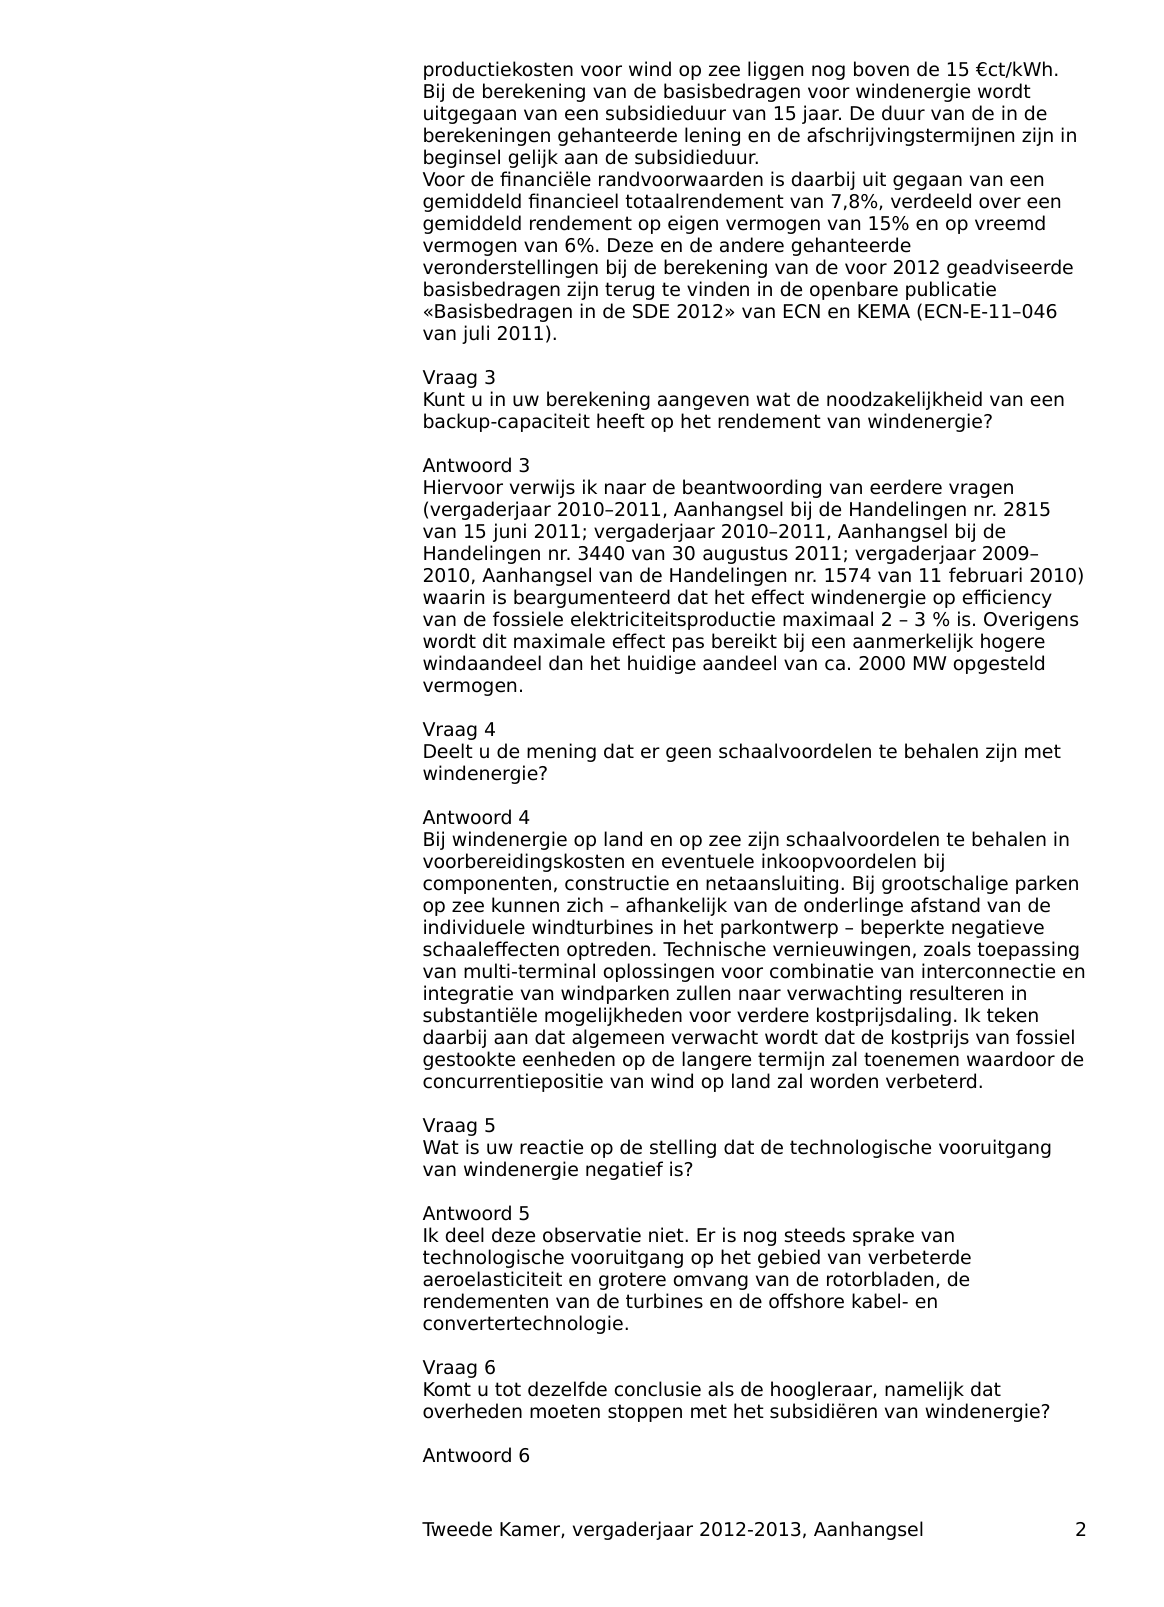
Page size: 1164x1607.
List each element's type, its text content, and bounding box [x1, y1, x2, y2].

text Antwoord 3 [422, 455, 1087, 477]
text Wat is uw reactie op de stelling dat de technologische vooruitgang van windenergie negatief is? [422, 1137, 1087, 1181]
text Vraag 4 [422, 719, 1087, 741]
text Hiervoor verwijs ik naar de beantwoording van eerdere vragen (vergaderjaar 2010–2011, Aanhangsel bij de Handelingen nr. 2815 van 15 juni 2011; vergaderjaar 2010–2011, Aanhangsel bij de Handelingen nr. 3440 van 30 augustus 2011; vergaderjaar 2009–2010, Aanhangsel van de Handelingen nr. 1574 van 11 februari 2010) waarin is beargumenteerd dat het effect windenergie op efficiency van de fossiele elektriciteitsproductie maximaal 2 – 3 % is. Overigens wordt dit maximale effect pas bereikt bij een aanmerkelijk hogere windaandeel dan het huidige aandeel van ca. 2000 MW opgesteld vermogen. [422, 477, 1087, 697]
text Vraag 3 [422, 367, 1087, 389]
text Vraag 5 [422, 1115, 1087, 1137]
text Ik deel deze observatie niet. Er is nog steeds sprake van technologische vooruitgang op het gebied van verbeterde aeroelasticiteit en grotere omvang van de rotorbladen, de rendementen van de turbines en de offshore kabel- en convertertechnologie. [422, 1225, 1087, 1335]
text Bij windenergie op land en op zee zijn schaalvoordelen te behalen in voorbereidingskosten en eventuele inkoopvoordelen bij componenten, constructie en netaansluiting. Bij grootschalige parken op zee kunnen zich – afhankelijk van de onderlinge afstand van de individuele windturbines in het parkontwerp – beperkte negatieve schaaleffecten optreden. Technische vernieuwingen, zoals toepassing van multi-terminal oplossingen voor combinatie van interconnectie en integratie van windparken zullen naar verwachting resulteren in substantiële mogelijkheden voor verdere kostprijsdaling. Ik teken daarbij aan dat algemeen verwacht wordt dat de kostprijs van fossiel gestookte eenheden op de langere termijn zal toenemen waardoor de concurrentiepositie van wind op land zal worden verbeterd. [422, 829, 1087, 1093]
text Antwoord 5 [422, 1203, 1087, 1225]
text Deelt u de mening dat er geen schaalvoordelen te behalen zijn met windenergie? [422, 741, 1087, 785]
text Komt u tot dezelfde conclusie als de hoogleraar, namelijk dat overheden moeten stoppen met het subsidiëren van windenergie? [422, 1379, 1087, 1423]
text Kunt u in uw berekening aangeven wat de noodzakelijkheid van een backup-capaciteit heeft op het rendement van windenergie? [422, 389, 1087, 433]
text productiekosten voor wind op zee liggen nog boven de 15 €ct/kWh. Bij de berekening van de basisbedragen voor windenergie wordt uitgegaan van een subsidieduur van 15 jaar. De duur van de in de berekeningen gehanteerde lening en de afschrijvingstermijnen zijn in beginsel gelijk aan de subsidieduur. [422, 59, 1087, 169]
text Voor de financiële randvoorwaarden is daarbij uit gegaan van een gemiddeld financieel totaalrendement van 7,8%, verdeeld over een gemiddeld rendement op eigen vermogen van 15% en op vreemd vermogen van 6%. Deze en de andere gehanteerde veronderstellingen bij de berekening van de voor 2012 geadviseerde basisbedragen zijn terug te vinden in de openbare publicatie «Basisbedragen in de SDE 2012» van ECN en KEMA (ECN-E-11–046 van juli 2011). [422, 169, 1087, 345]
text Antwoord 6 [422, 1445, 1087, 1467]
text Antwoord 4 [422, 807, 1087, 829]
text Vraag 6 [422, 1357, 1087, 1379]
